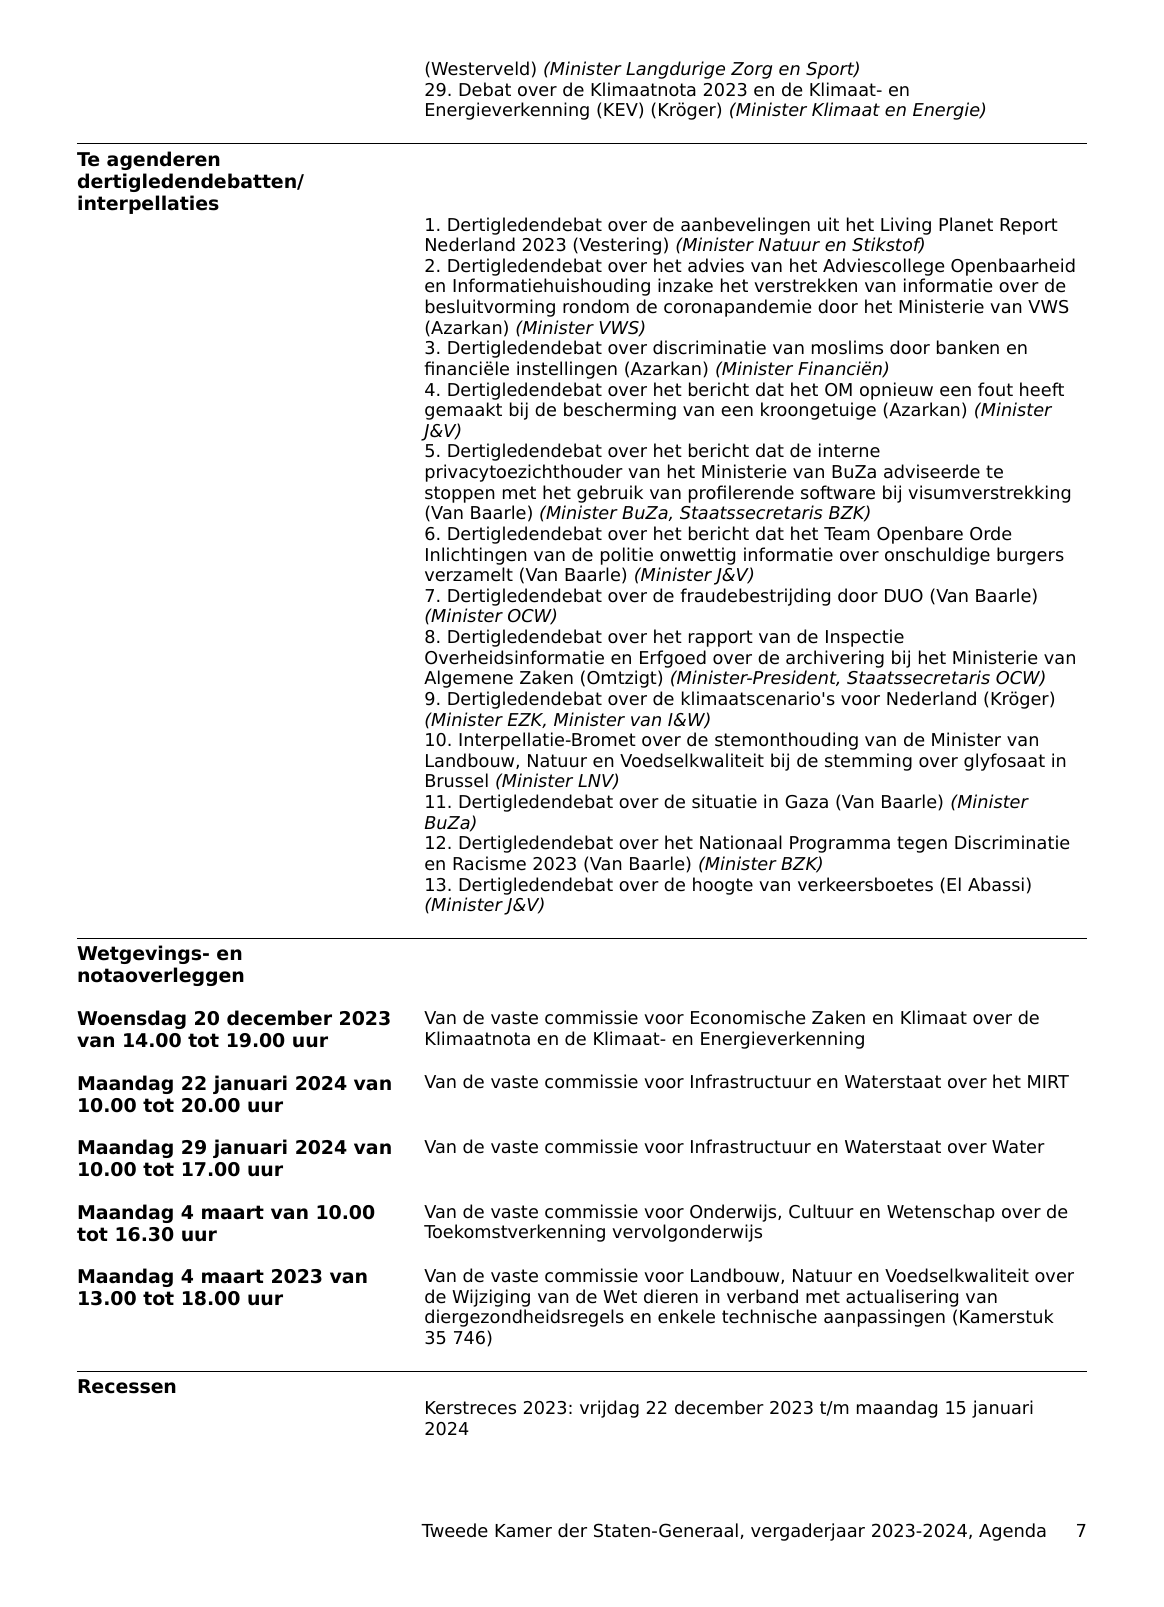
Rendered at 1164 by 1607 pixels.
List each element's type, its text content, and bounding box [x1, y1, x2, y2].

table_cell [77, 338, 401, 379]
table_cell 1. Dertigledendebat over de aanbevelingen uit het Living Planet Report Nederland 2023 (Vestering) (Minister Natuur en Stikstof) [418, 215, 1087, 256]
table_cell [401, 215, 418, 256]
table_cell 10. Interpellatie-Bromet over de stemonthouding van de Minister van Landbouw, Natuur en Voedselkwaliteit bij de stemming over glyfosaat in Brussel (Minister LNV) [418, 730, 1087, 792]
table_cell [418, 1181, 1087, 1202]
table_cell [401, 441, 418, 524]
table_header Recessen [77, 1372, 401, 1398]
table_cell [401, 627, 418, 689]
table_cell [77, 1440, 401, 1460]
table_cell 3. Dertigledendebat over discriminatie van moslims door banken en financiële instellingen (Azarkan) (Minister Financiën) [418, 338, 1087, 379]
table_cell [401, 1052, 418, 1072]
table_cell [401, 1202, 418, 1246]
table_cell [77, 1246, 401, 1266]
table_cell 5. Dertigledendebat over het bericht dat de interne privacytoezichthouder van het Ministerie van BuZa adviseerde te stoppen met het gebruik van profilerende software bij visumverstrekking (Van Baarle) (Minister BuZa, Staatssecretaris BZK) [418, 441, 1087, 524]
table_cell Van de vaste commissie voor Onderwijs, Cultuur en Wetenschap over de Toekomstverkenning vervolgonderwijs [418, 1202, 1087, 1246]
table_cell 11. Dertigledendebat over de situatie in Gaza (Van Baarle) (Minister BuZa) [418, 792, 1087, 833]
table_cell 9. Dertigledendebat over de klimaatscenario's voor Nederland (Kröger) (Minister EZK, Minister van I&W) [418, 689, 1087, 730]
table_cell (Westerveld) (Minister Langdurige Zorg en Sport) [418, 59, 1087, 80]
table_cell [77, 792, 401, 833]
table_cell Maandag 4 maart 2023 van 13.00 tot 18.00 uur [77, 1266, 401, 1349]
table_cell [77, 215, 401, 256]
table_cell Maandag 29 januari 2024 van 10.00 tot 17.00 uur [77, 1137, 401, 1181]
table_cell [418, 1246, 1087, 1266]
table_cell 7. Dertigledendebat over de fraudebestrijding door DUO (Van Baarle) (Minister OCW) [418, 586, 1087, 627]
table_cell [77, 80, 401, 121]
table_cell [77, 1116, 401, 1137]
table_cell [401, 524, 418, 586]
table_cell [401, 1137, 418, 1181]
table_cell [77, 689, 401, 730]
table_header [401, 1372, 418, 1398]
table_cell 8. Dertigledendebat over het rapport van de Inspectie Overheidsinformatie en Erfgoed over de archivering bij het Ministerie van Algemene Zaken (Omtzigt) (Minister-President, Staatssecretaris OCW) [418, 627, 1087, 689]
table_cell [77, 1181, 401, 1202]
table_cell [418, 1440, 1087, 1460]
table_cell [401, 1266, 418, 1349]
table_header [418, 144, 1087, 214]
table_cell [77, 833, 401, 874]
table_cell [418, 1052, 1087, 1072]
table_cell 4. Dertigledendebat over het bericht dat het OM opnieuw een fout heeft gemaakt bij de bescherming van een kroongetuige (Azarkan) (Minister J&V) [418, 380, 1087, 441]
table_cell Van de vaste commissie voor Infrastructuur en Waterstaat over het MIRT [418, 1073, 1087, 1116]
table_cell [77, 256, 401, 338]
table_header Te agenderen dertigledendebatten/ interpellaties [77, 144, 401, 214]
table_cell [401, 1246, 418, 1266]
table_cell [401, 1440, 418, 1460]
table_cell [401, 80, 418, 121]
table_cell [401, 1116, 418, 1137]
table_cell [77, 524, 401, 586]
table_cell Woensdag 20 december 2023 van 14.00 tot 19.00 uur [77, 1008, 401, 1052]
table_cell [401, 1008, 418, 1052]
table_header [418, 1372, 1087, 1398]
table_header [401, 939, 418, 987]
table_cell 13. Dertigledendebat over de hoogte van verkeersboetes (El Abassi) (Minister J&V) [418, 875, 1087, 916]
table_cell 6. Dertigledendebat over het bericht dat het Team Openbare Orde Inlichtingen van de politie onwettig informatie over onschuldige burgers verzamelt (Van Baarle) (Minister J&V) [418, 524, 1087, 586]
table_cell [401, 380, 418, 441]
table_cell [401, 338, 418, 379]
table_header Wetgevings- en notaoverleggen [77, 939, 401, 987]
table_cell Van de vaste commissie voor Economische Zaken en Klimaat over de Klimaatnota en de Klimaat- en Energieverkenning [418, 1008, 1087, 1052]
table_cell [401, 59, 418, 80]
table_cell Maandag 22 januari 2024 van 10.00 tot 20.00 uur [77, 1073, 401, 1116]
table_cell Maandag 4 maart van 10.00 tot 16.30 uur [77, 1202, 401, 1246]
table_cell [401, 833, 418, 874]
table_cell [77, 987, 401, 1008]
table_cell [418, 1116, 1087, 1137]
table_cell [401, 1398, 418, 1439]
table_cell 29. Debat over de Klimaatnota 2023 en de Klimaat- en Energieverkenning (KEV) (Kröger) (Minister Klimaat en Energie) [418, 80, 1087, 121]
table_cell [77, 586, 401, 627]
table_cell Van de vaste commissie voor Landbouw, Natuur en Voedselkwaliteit over de Wijziging van de Wet dieren in verband met actualisering van diergezondheidsregels en enkele technische aanpassingen (Kamerstuk 35 746) [418, 1266, 1087, 1349]
table_cell [401, 987, 418, 1008]
table_cell [401, 1073, 418, 1116]
table_cell 2. Dertigledendebat over het advies van het Adviescollege Openbaarheid en Informatiehuishouding inzake het verstrekken van informatie over de besluitvorming rondom de coronapandemie door het Ministerie van VWS (Azarkan) (Minister VWS) [418, 256, 1087, 338]
table_cell [77, 441, 401, 524]
table_cell [77, 380, 401, 441]
table_cell [77, 1398, 401, 1439]
table_cell [77, 875, 401, 916]
table_cell Van de vaste commissie voor Infrastructuur en Waterstaat over Water [418, 1137, 1087, 1181]
table_cell [401, 256, 418, 338]
table_cell [401, 689, 418, 730]
table_cell [418, 987, 1087, 1008]
table_cell [401, 730, 418, 792]
table_cell [77, 1052, 401, 1072]
table_header [418, 939, 1087, 987]
table_cell [77, 627, 401, 689]
table_cell [401, 875, 418, 916]
table_cell [77, 730, 401, 792]
table_cell [401, 792, 418, 833]
table_cell [401, 1181, 418, 1202]
table_cell Kerstreces 2023: vrijdag 22 december 2023 t/m maandag 15 januari 2024 [418, 1398, 1087, 1439]
table_cell 12. Dertigledendebat over het Nationaal Programma tegen Discriminatie en Racisme 2023 (Van Baarle) (Minister BZK) [418, 833, 1087, 874]
table_header [401, 144, 418, 214]
table_cell [77, 59, 401, 80]
table_cell [401, 586, 418, 627]
